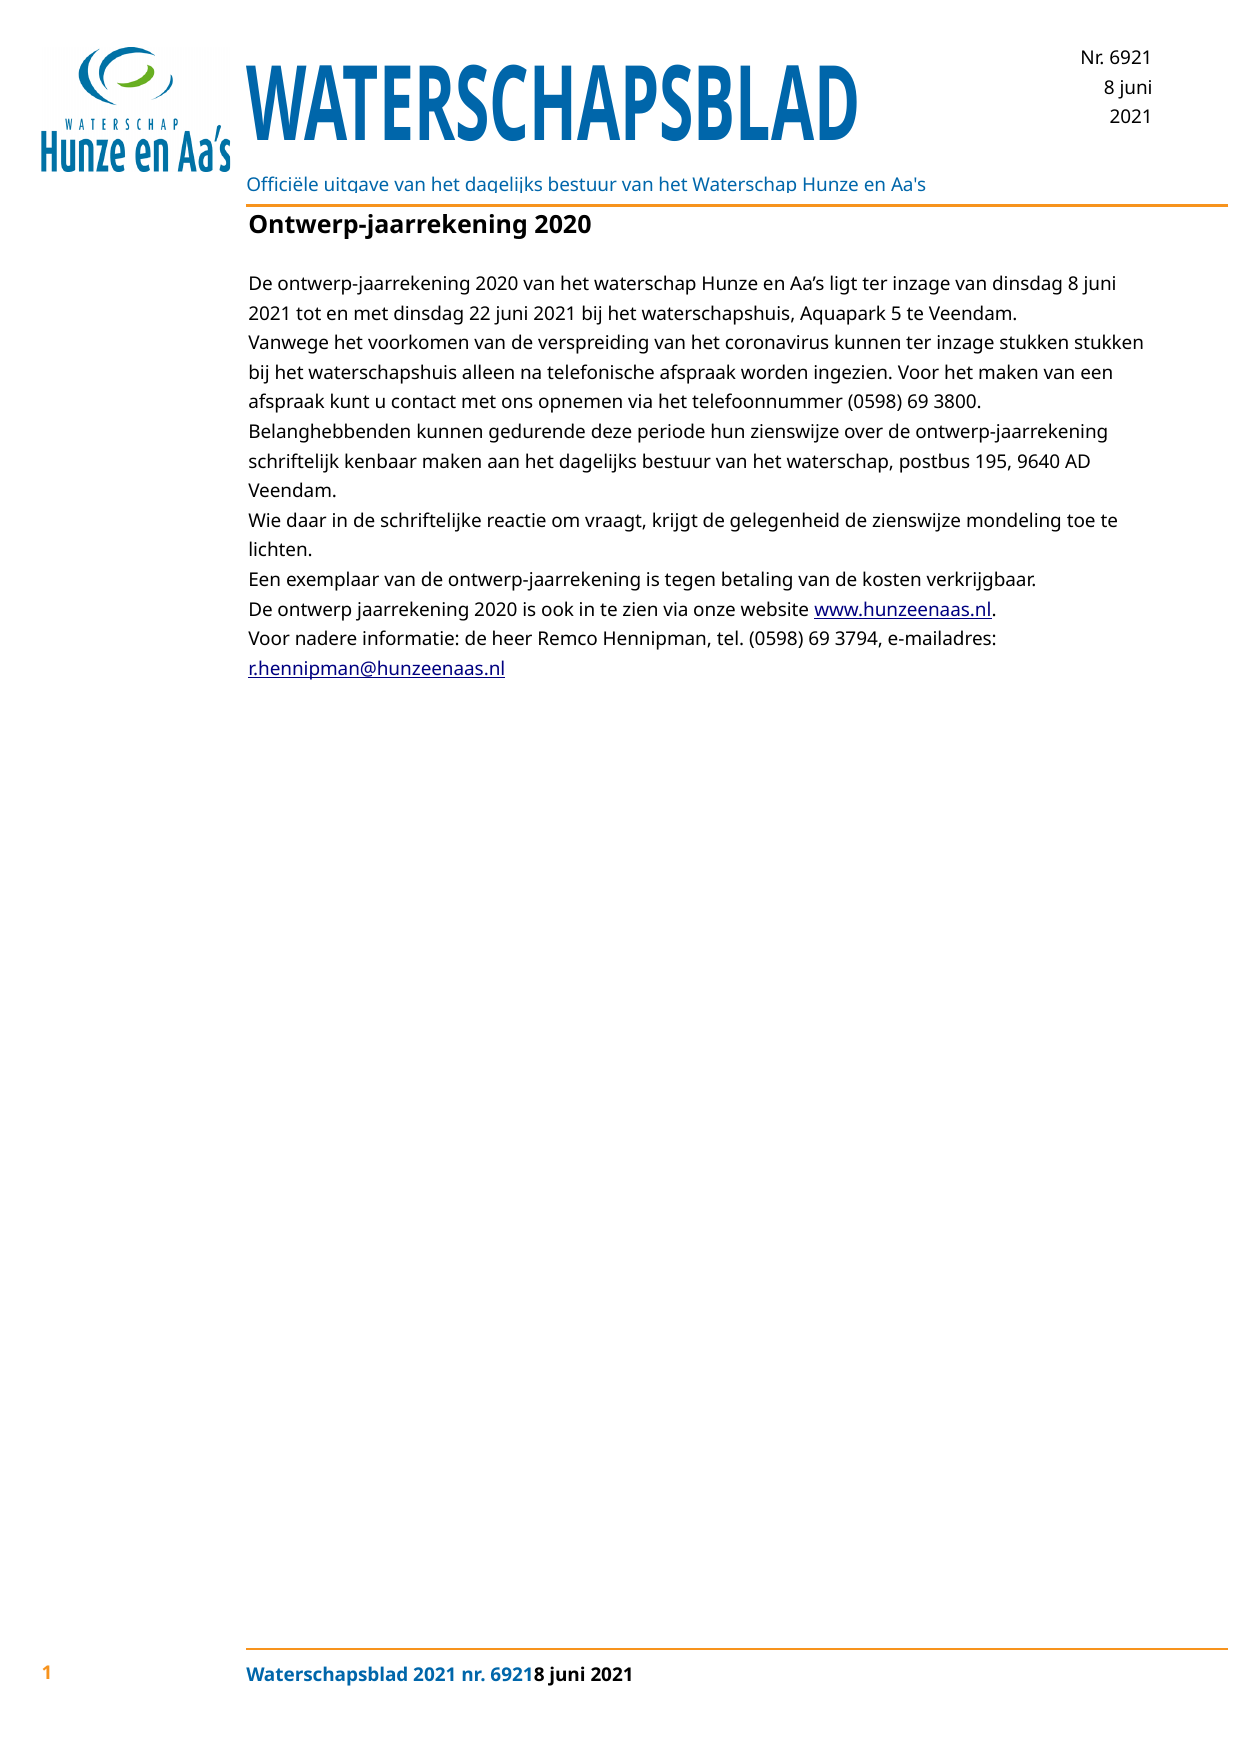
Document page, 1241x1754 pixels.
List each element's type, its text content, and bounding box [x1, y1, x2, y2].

text Wie daar in de schriftelijke reactie om vraagt, krijgt de gelegenheid de zienswijze mondeling toe te lichten. [248, 507, 1152, 562]
text Belanghebbenden kunnen gedurende deze periode hun zienswijze over de ontwerp-jaarrekening schriftelijk kenbaar maken aan het dagelijks bestuur van het waterschap, postbus 195, 9640 AD Veendam. [248, 418, 1152, 503]
picture [226, 145, 231, 156]
text Voor nadere informatie: de heer Remco Hennipman, tel. (0598) 69 3794, e-mailadres: r.hennipman@hunzeenaas.nl [248, 625, 1152, 681]
text Vanwege het voorkomen van de verspreiding van het coronavirus kunnen ter inzage stukken stukken bij het waterschapshuis alleen na telefonische afspraak worden ingezien. Voor het maken van een afspraak kunt u contact met ons opnemen via het telefoonnummer (0598) 69 3800. [248, 329, 1152, 414]
text De ontwerp jaarrekening 2020 is ook in te zien via onze website www.hunzeenaas.nl. [248, 596, 1152, 621]
text Ontwerp-jaarrekening 2020 [248, 207, 1152, 241]
text Een exemplaar van de ontwerp-jaarrekening is tegen betaling van de kosten verkrijgbaar. [248, 566, 1152, 592]
picture [47, 154, 51, 172]
text De ontwerp-jaarrekening 2020 van het waterschap Hunze en Aa’s ligt ter inzage van dinsdag 8 juni 2021 tot en met dinsdag 22 juni 2021 bij het waterschapshuis, Aquapark 5 te Veendam. [248, 270, 1152, 326]
picture [183, 163, 191, 172]
picture [41, 47, 231, 172]
